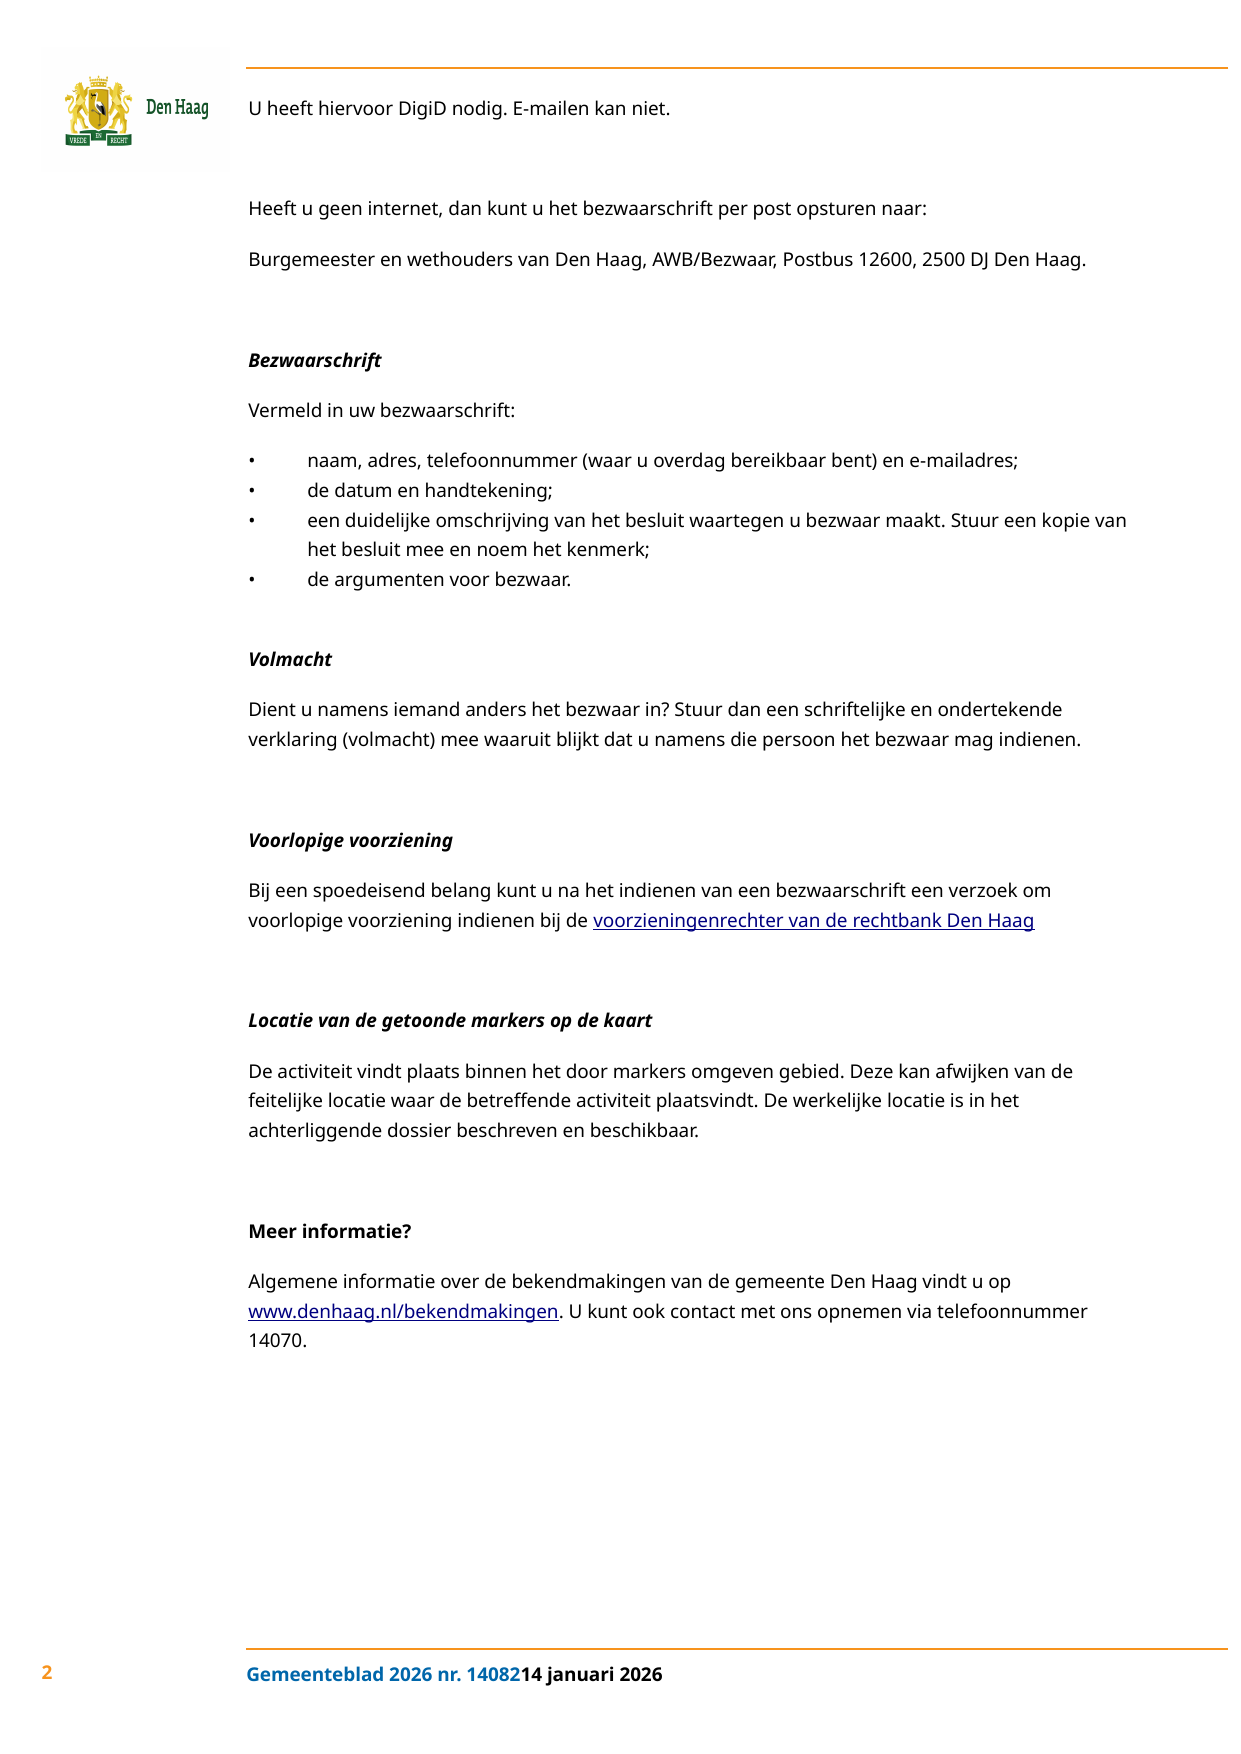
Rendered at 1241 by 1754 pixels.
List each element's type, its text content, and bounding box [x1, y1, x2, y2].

text Bij een spoedeisend belang kunt u na het indienen van een bezwaarschrift een verzoek om voorlopige voorziening indienen bij de voorzieningenrechter van de rechtbank Den Haag [248, 877, 1152, 933]
list een duidelijke omschrijving van het besluit waartegen u bezwaar maakt. Stuur een kopie van het besluit mee en noem het kenmerk; [248, 507, 1152, 562]
text Burgemeester en wethouders van Den Haag, AWB/Bezwaar, Postbus 12600, 2500 DJ Den Haag. [248, 246, 1152, 272]
text Heeft u geen internet, dan kunt u het bezwaarschrift per post opsturen naar: [248, 196, 1152, 221]
text Bezwaarschrift [248, 347, 1152, 373]
text De activiteit vindt plaats binnen het door markers omgeven gebied. Deze kan afwijken van de feitelijke locatie waar de betreffende activiteit plaatsvindt. De werkelijke locatie is in het achterliggende dossier beschreven en beschikbaar. [248, 1058, 1152, 1143]
list naam, adres, telefoonnummer (waar u overdag bereikbaar bent) en e-mailadres; [248, 448, 1152, 473]
text Voorlopige voorziening [248, 827, 1152, 853]
text Vermeld in uw bezwaarschrift: [248, 397, 1152, 423]
list de datum en handtekening; [248, 477, 1152, 503]
picture [41, 47, 231, 172]
list de argumenten voor bezwaar. [248, 566, 1152, 592]
text Dient u namens iemand anders het bezwaar in? Stuur dan een schriftelijke en ondertekende verklaring (volmacht) mee waaruit blijkt dat u namens die persoon het bezwaar mag indienen. [248, 696, 1152, 752]
text U heeft hiervoor DigiD nodig. E-mailen kan niet. [248, 95, 1152, 121]
text Meer informatie? [248, 1218, 1152, 1244]
text Volmacht [248, 646, 1152, 672]
text Algemene informatie over de bekendmakingen van de gemeente Den Haag vindt u op www.denhaag.nl/bekendmakingen. U kunt ook contact met ons opnemen via telefoonnummer 14070. [248, 1268, 1152, 1353]
text Locatie van de getoonde markers op de kaart [248, 1008, 1152, 1033]
